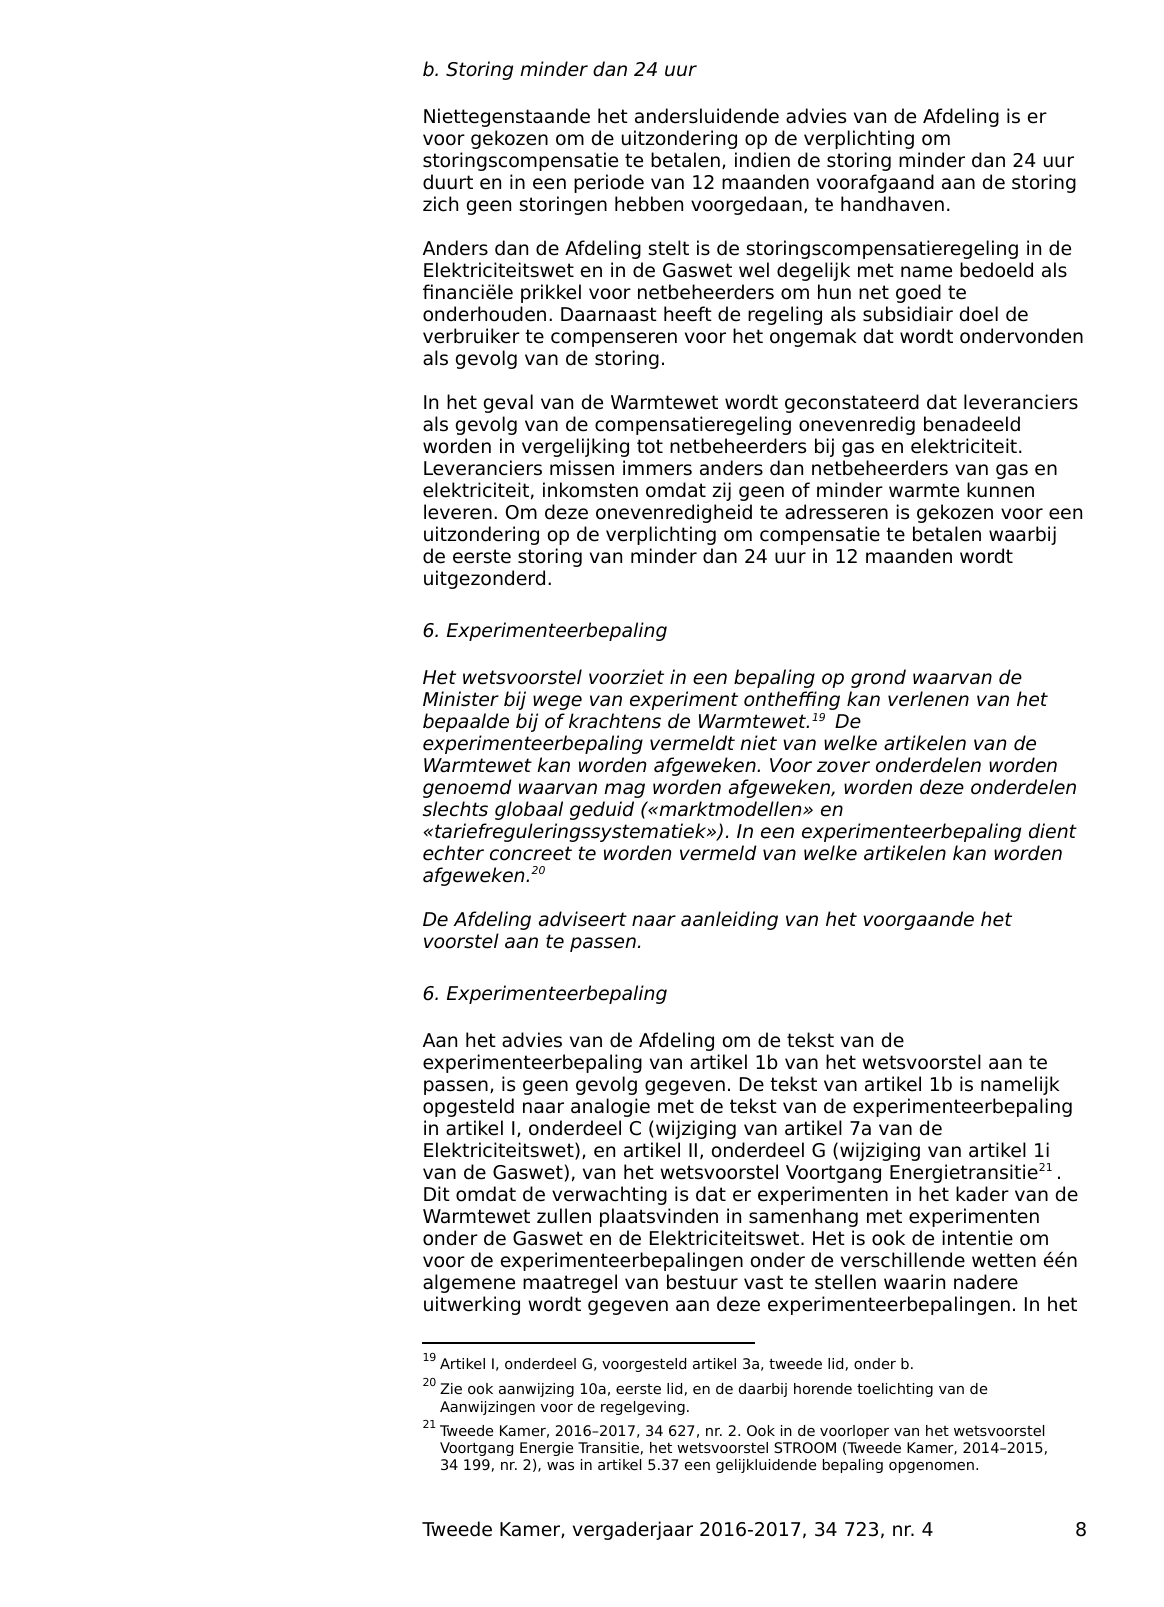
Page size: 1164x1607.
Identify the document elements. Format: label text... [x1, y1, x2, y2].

text Artikel I, onderdeel G, voorgesteld artikel 3a, tweede lid, onder b. [422, 1352, 1087, 1374]
subtitle 6. Experimenteerbepaling [422, 983, 1087, 1005]
text Het wetsvoorstel voorziet in een bepaling op grond waarvan de Minister bij wege van experiment ontheffing kan verlenen van het bepaalde bij of krachtens de Warmtewet. De experimenteerbepaling vermeldt niet van welke artikelen van de Warmtewet kan worden afgeweken. Voor zover onderdelen worden genoemd waarvan mag worden afgeweken, worden deze onderdelen slechts globaal geduid («marktmodellen» en «tariefreguleringssystematiek»). In een experimenteerbepaling dient echter concreet te worden vermeld van welke artikelen kan worden afgeweken. [422, 667, 1087, 887]
text Anders dan de Afdeling stelt is de storingscompensatieregeling in de Elektriciteitswet en in de Gaswet wel degelijk met name bedoeld als financiële prikkel voor netbeheerders om hun net goed te onderhouden. Daarnaast heeft de regeling als subsidiair doel de verbruiker te compenseren voor het ongemak dat wordt ondervonden als gevolg van de storing. [422, 238, 1087, 370]
text Zie ook aanwijzing 10a, eerste lid, en de daarbij horende toelichting van de Aanwijzingen voor de regelgeving. [422, 1377, 1087, 1416]
text Tweede Kamer, 2016–2017, 34 627, nr. 2. Ook in de voorloper van het wetsvoorstel Voortgang Energie Transitie, het wetsvoorstel STROOM (Tweede Kamer, 2014–2015, 34 199, nr. 2), was in artikel 5.37 een gelijkluidende bepaling opgenomen. [422, 1418, 1087, 1474]
text In het geval van de Warmtewet wordt geconstateerd dat leveranciers als gevolg van de compensatieregeling onevenredig benadeeld worden in vergelijking tot netbeheerders bij gas en elektriciteit. Leveranciers missen immers anders dan netbeheerders van gas en elektriciteit, inkomsten omdat zij geen of minder warmte kunnen leveren. Om deze onevenredigheid te adresseren is gekozen voor een uitzondering op de verplichting om compensatie te betalen waarbij de eerste storing van minder dan 24 uur in 12 maanden wordt uitgezonderd. [422, 392, 1087, 590]
text De Afdeling adviseert naar aanleiding van het voorgaande het voorstel aan te passen. [422, 909, 1087, 953]
text Aan het advies van de Afdeling om de tekst van de experimenteerbepaling van artikel 1b van het wetsvoorstel aan te passen, is geen gevolg gegeven. De tekst van artikel 1b is namelijk opgesteld naar analogie met de tekst van de experimenteerbepaling in artikel I, onderdeel C (wijziging van artikel 7a van de Elektriciteitswet), en artikel II, onderdeel G (wijziging van artikel 1i van de Gaswet), van het wetsvoorstel Voortgang Energietransitie. Dit omdat de verwachting is dat er experimenten in het kader van de Warmtewet zullen plaatsvinden in samenhang met experimenten onder de Gaswet en de Elektriciteitswet. Het is ook de intentie om voor de experimenteerbepalingen onder de verschillende wetten één algemene maatregel van bestuur vast te stellen waarin nadere uitwerking wordt gegeven aan deze experimenteerbepalingen. In het [422, 1030, 1087, 1316]
text Niettegenstaande het andersluidende advies van de Afdeling is er voor gekozen om de uitzondering op de verplichting om storingscompensatie te betalen, indien de storing minder dan 24 uur duurt en in een periode van 12 maanden voorafgaand aan de storing zich geen storingen hebben voorgedaan, te handhaven. [422, 106, 1087, 216]
subtitle b. Storing minder dan 24 uur [422, 59, 1087, 81]
subtitle 6. Experimenteerbepaling [422, 620, 1087, 642]
